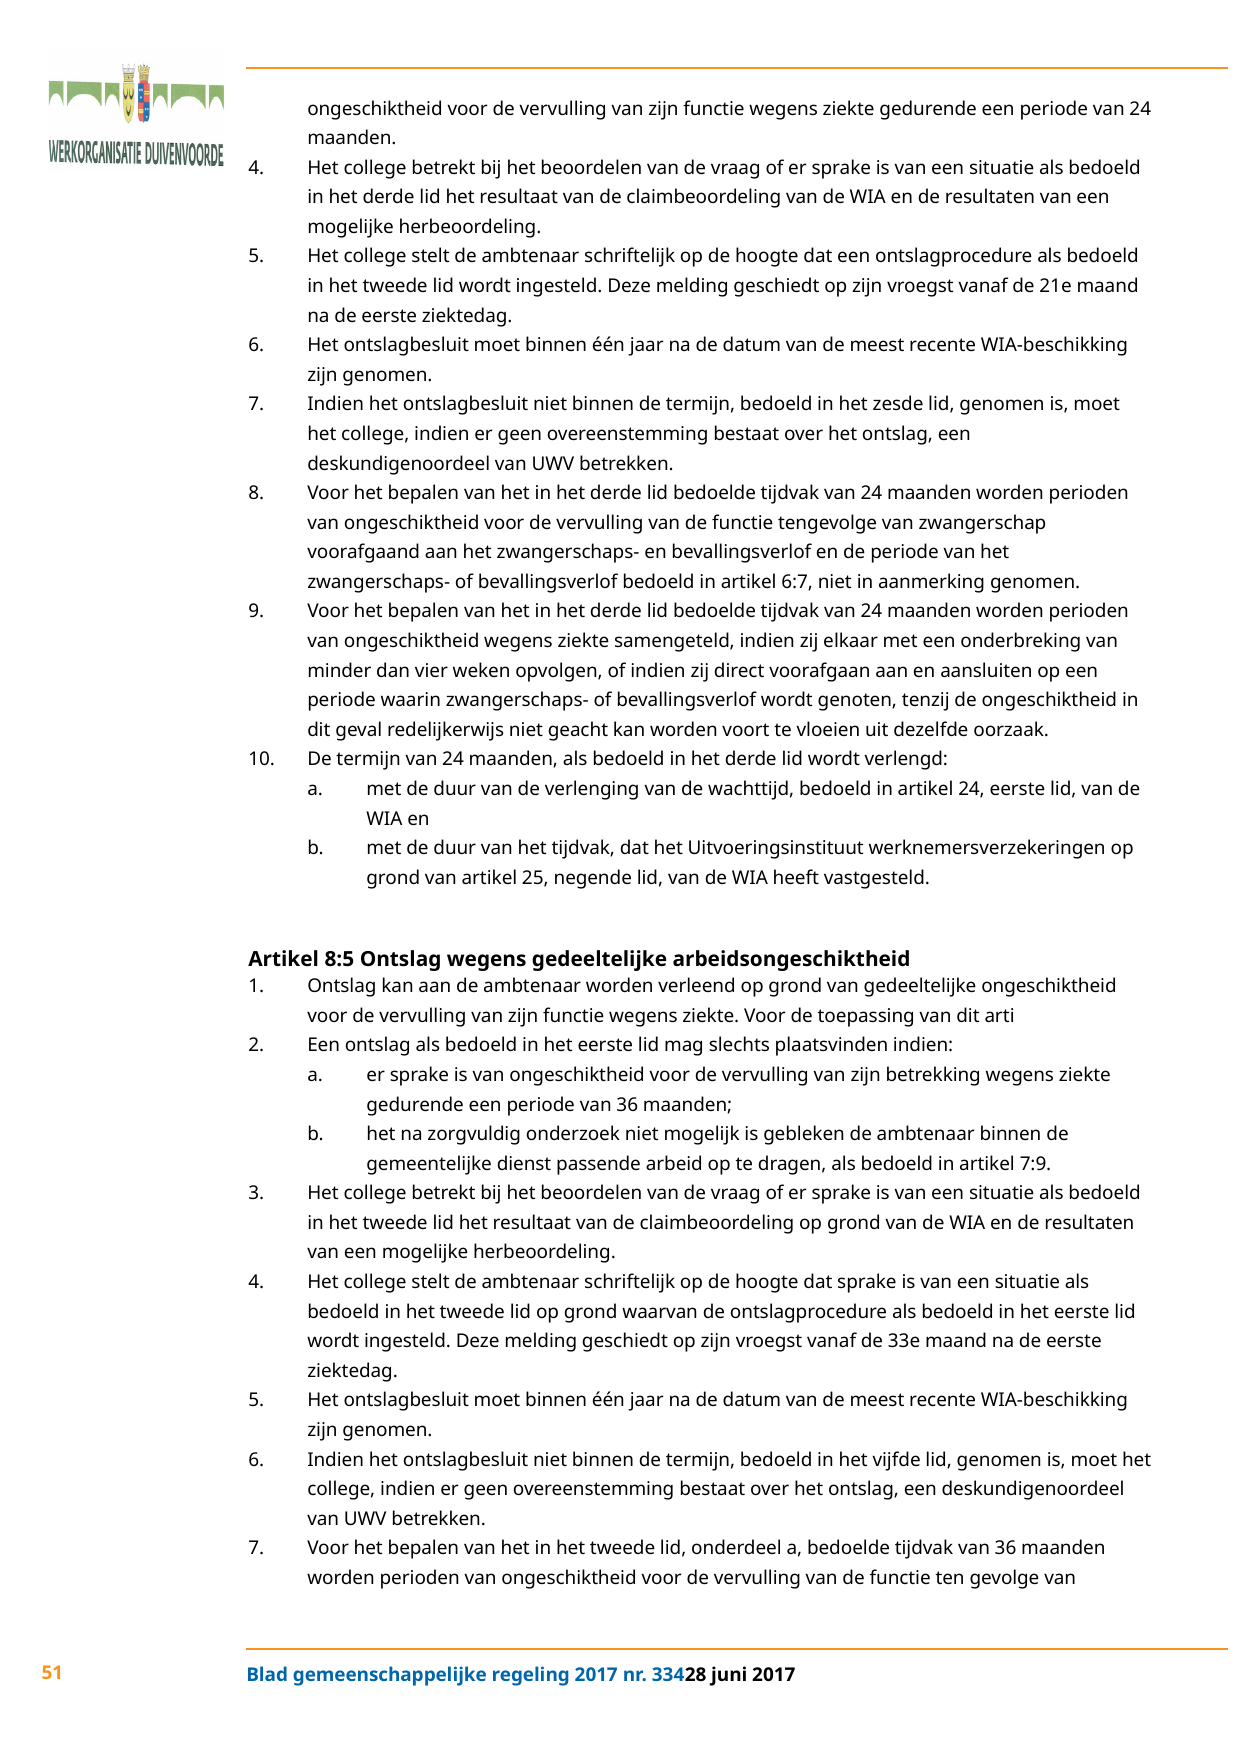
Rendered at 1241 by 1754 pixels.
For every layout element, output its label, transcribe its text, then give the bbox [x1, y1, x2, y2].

picture [41, 47, 231, 172]
list Het college betrekt bij het beoordelen van de vraag of er sprake is van een situatie als bedoeld in het tweede lid het resultaat van de claimbeoordeling op grond van de WIA en de resultaten van een mogelijke herbeoordeling. [248, 1179, 1152, 1264]
list Een ontslag als bedoeld in het eerste lid mag slechts plaatsvinden indien: [248, 1032, 1152, 1057]
text Artikel 8:5 Ontslag wegens gedeeltelijke arbeidsongeschiktheid [248, 944, 1152, 972]
list ongeschiktheid voor de vervulling van zijn functie wegens ziekte gedurende een periode van 24 maanden. [248, 95, 1152, 150]
list Voor het bepalen van het in het derde lid bedoelde tijdvak van 24 maanden worden perioden van ongeschiktheid wegens ziekte samengeteld, indien zij elkaar met een onderbreking van minder dan vier weken opvolgen, of indien zij direct voorafgaan aan en aansluiten op een periode waarin zwangerschaps- of bevallingsverlof wordt genoten, tenzij de ongeschiktheid in dit geval redelijkerwijs niet geacht kan worden voort te vloeien uit dezelfde oorzaak. [248, 598, 1152, 742]
list met de duur van het tijdvak, dat het Uitvoeringsinstituut werknemersverzekeringen op grond van artikel 25, negende lid, van de WIA heeft vastgesteld. [307, 834, 1152, 890]
list Indien het ontslagbesluit niet binnen de termijn, bedoeld in het vijfde lid, genomen is, moet het college, indien er geen overeenstemming bestaat over het ontslag, een deskundigenoordeel van UWV betrekken. [248, 1446, 1152, 1531]
list het na zorgvuldig onderzoek niet mogelijk is gebleken de ambtenaar binnen de gemeentelijke dienst passende arbeid op te dragen, als bedoeld in artikel 7:9. [307, 1120, 1152, 1176]
list er sprake is van ongeschiktheid voor de vervulling van zijn betrekking wegens ziekte gedurende een periode van 36 maanden; [307, 1061, 1152, 1116]
list Voor het bepalen van het in het tweede lid, onderdeel a, bedoelde tijdvak van 36 maanden worden perioden van ongeschiktheid voor de vervulling van de functie ten gevolge van [248, 1534, 1152, 1590]
list Voor het bepalen van het in het derde lid bedoelde tijdvak van 24 maanden worden perioden van ongeschiktheid voor de vervulling van de functie tengevolge van zwangerschap voorafgaand aan het zwangerschaps- en bevallingsverlof en de periode van het zwangerschaps- of bevallingsverlof bedoeld in artikel 6:7, niet in aanmerking genomen. [248, 479, 1152, 594]
list Het ontslagbesluit moet binnen één jaar na de datum van de meest recente WIA-beschikking zijn genomen. [248, 1387, 1152, 1442]
list met de duur van de verlenging van de wachttijd, bedoeld in artikel 24, eerste lid, van de WIA en [307, 775, 1152, 831]
list Ontslag kan aan de ambtenaar worden verleend op grond van gedeeltelijke ongeschiktheid voor de vervulling van zijn functie wegens ziekte. Voor de toepassing van dit arti [248, 972, 1152, 1028]
list Het college betrekt bij het beoordelen van de vraag of er sprake is van een situatie als bedoeld in het derde lid het resultaat van de claimbeoordeling van de WIA en de resultaten van een mogelijke herbeoordeling. [248, 154, 1152, 239]
list De termijn van 24 maanden, als bedoeld in het derde lid wordt verlengd: [248, 746, 1152, 771]
list Indien het ontslagbesluit niet binnen de termijn, bedoeld in het zesde lid, genomen is, moet het college, indien er geen overeenstemming bestaat over het ontslag, een deskundigenoordeel van UWV betrekken. [248, 391, 1152, 476]
list Het ontslagbesluit moet binnen één jaar na de datum van de meest recente WIA-beschikking zijn genomen. [248, 331, 1152, 387]
list Het college stelt de ambtenaar schriftelijk op de hoogte dat sprake is van een situatie als bedoeld in het tweede lid op grond waarvan de ontslagprocedure als bedoeld in het eerste lid wordt ingesteld. Deze melding geschiedt op zijn vroegst vanaf de 33e maand na de eerste ziektedag. [248, 1268, 1152, 1383]
list Het college stelt de ambtenaar schriftelijk op de hoogte dat een ontslagprocedure als bedoeld in het tweede lid wordt ingesteld. Deze melding geschiedt op zijn vroegst vanaf de 21e maand na de eerste ziektedag. [248, 243, 1152, 328]
